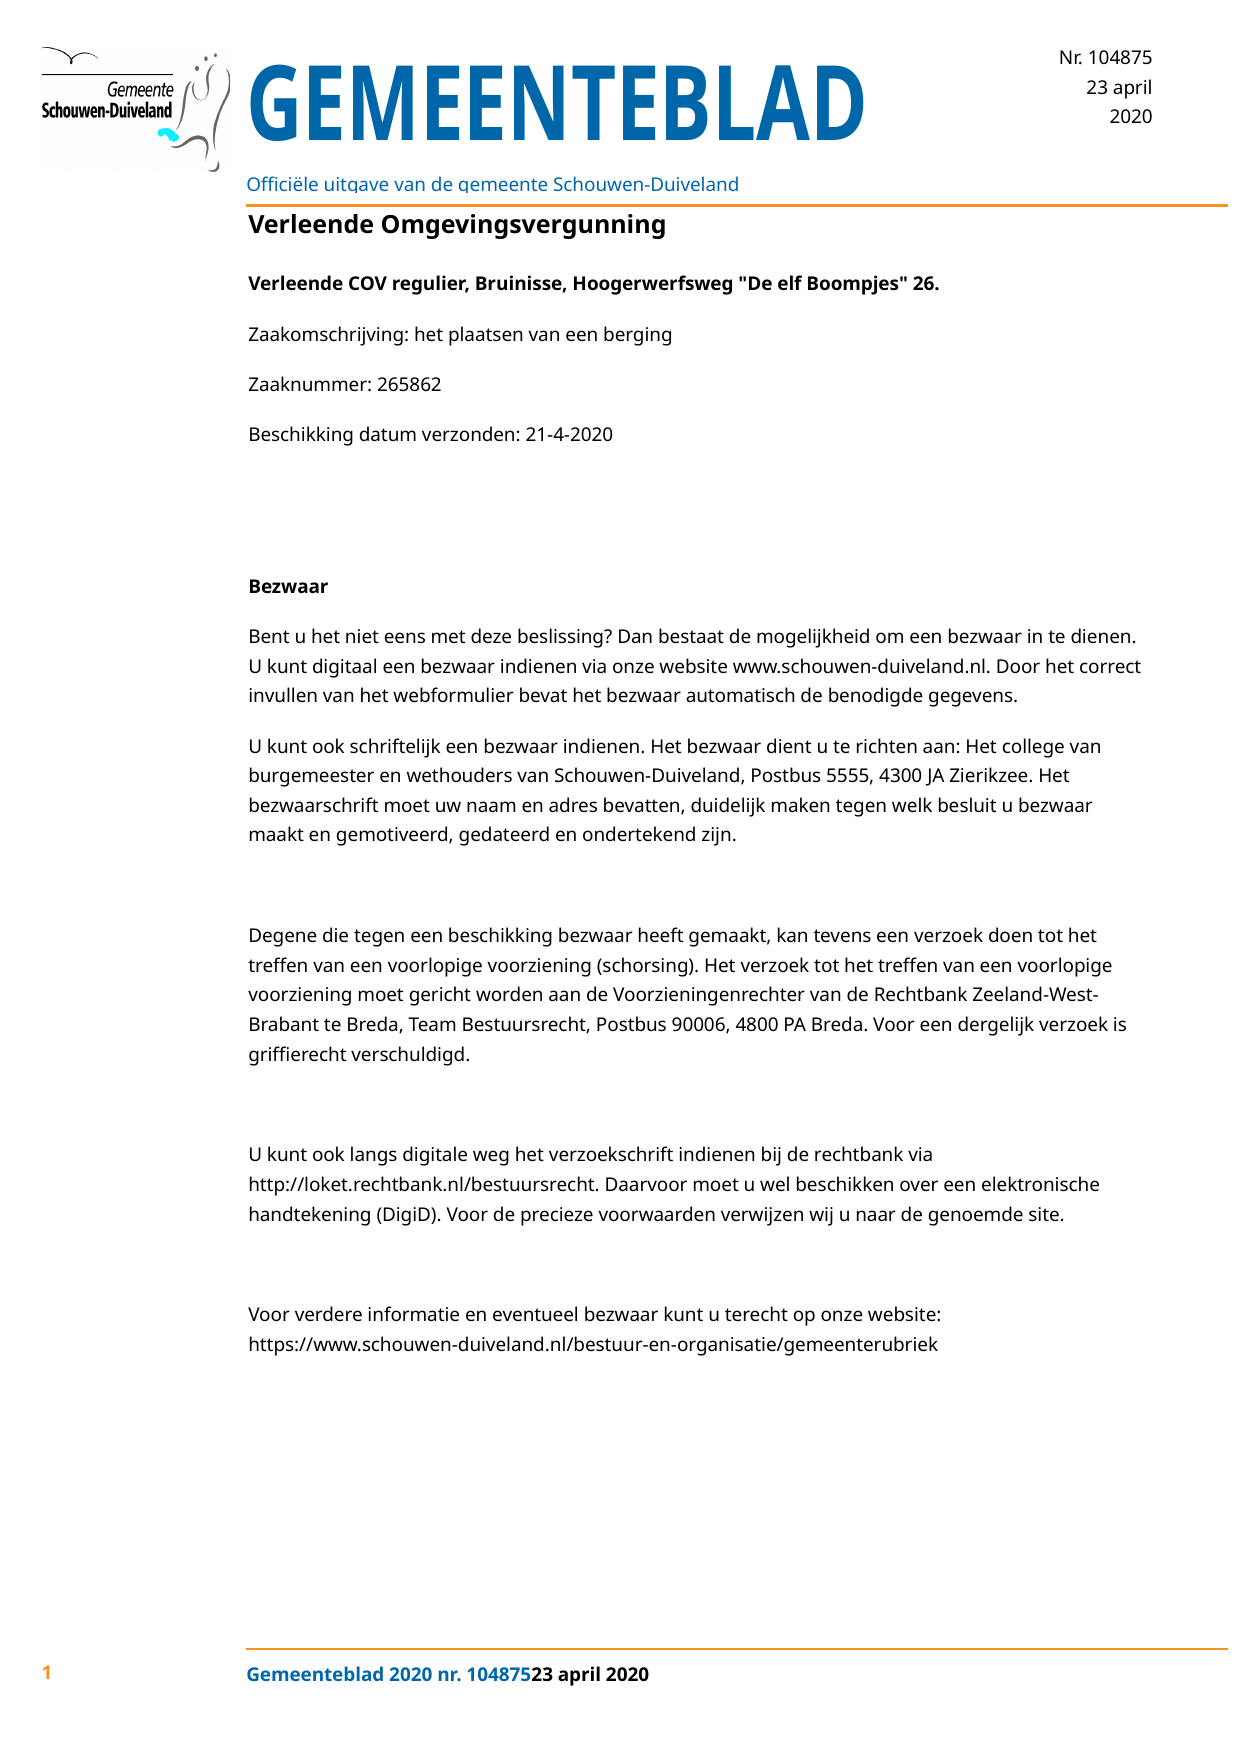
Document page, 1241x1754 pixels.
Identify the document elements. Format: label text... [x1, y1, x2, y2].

text Bezwaar [248, 573, 1152, 598]
text Degene die tegen een beschikking bezwaar heeft gemaakt, kan tevens een verzoek doen tot het treffen van een voorlopige voorziening (schorsing). Het verzoek tot het treffen van een voorlopige voorziening moet gericht worden aan de Voorzieningenrechter van de Rechtbank Zeeland-West-Brabant te Breda, Team Bestuursrecht, Postbus 90006, 4800 PA Breda. Voor een dergelijk verzoek is griffierecht verschuldigd. [248, 922, 1152, 1066]
text Beschikking datum verzonden: 21-4-2020 [248, 422, 1152, 447]
text U kunt ook schriftelijk een bezwaar indienen. Het bezwaar dient u te richten aan: Het college van burgemeester en wethouders van Schouwen-Duiveland, Postbus 5555, 4300 JA Zierikzee. Het bezwaarschrift moet uw naam en adres bevatten, duidelijk maken tegen welk besluit u bezwaar maakt en gemotiveerd, gedateerd en ondertekend zijn. [248, 733, 1152, 847]
picture [41, 47, 231, 172]
text U kunt ook langs digitale weg het verzoekschrift indienen bij de rechtbank via http://loket.rechtbank.nl/bestuursrecht. Daarvoor moet u wel beschikken over een elektronische handtekening (DigiD). Voor de precieze voorwaarden verwijzen wij u naar de genoemde site. [248, 1142, 1152, 1226]
text Verleende COV regulier, Bruinisse, Hoogerwerfsweg "De elf Boompjes" 26. [248, 270, 1152, 296]
text Voor verdere informatie en eventueel bezwaar kunt u terecht op onze website: https://www.schouwen-duiveland.nl/bestuur-en-organisatie/gemeenterubriek [248, 1302, 1152, 1357]
text Verleende Omgevingsvergunning [248, 207, 1152, 241]
text Bent u het niet eens met deze beslissing? Dan bestaat de mogelijkheid om een bezwaar in te dienen. U kunt digitaal een bezwaar indienen via onze website www.schouwen-duiveland.nl. Door het correct invullen van het webformulier bevat het bezwaar automatisch de benodigde gegevens. [248, 623, 1152, 708]
text Zaakomschrijving: het plaatsen van een berging [248, 321, 1152, 346]
text Zaaknummer: 265862 [248, 371, 1152, 397]
